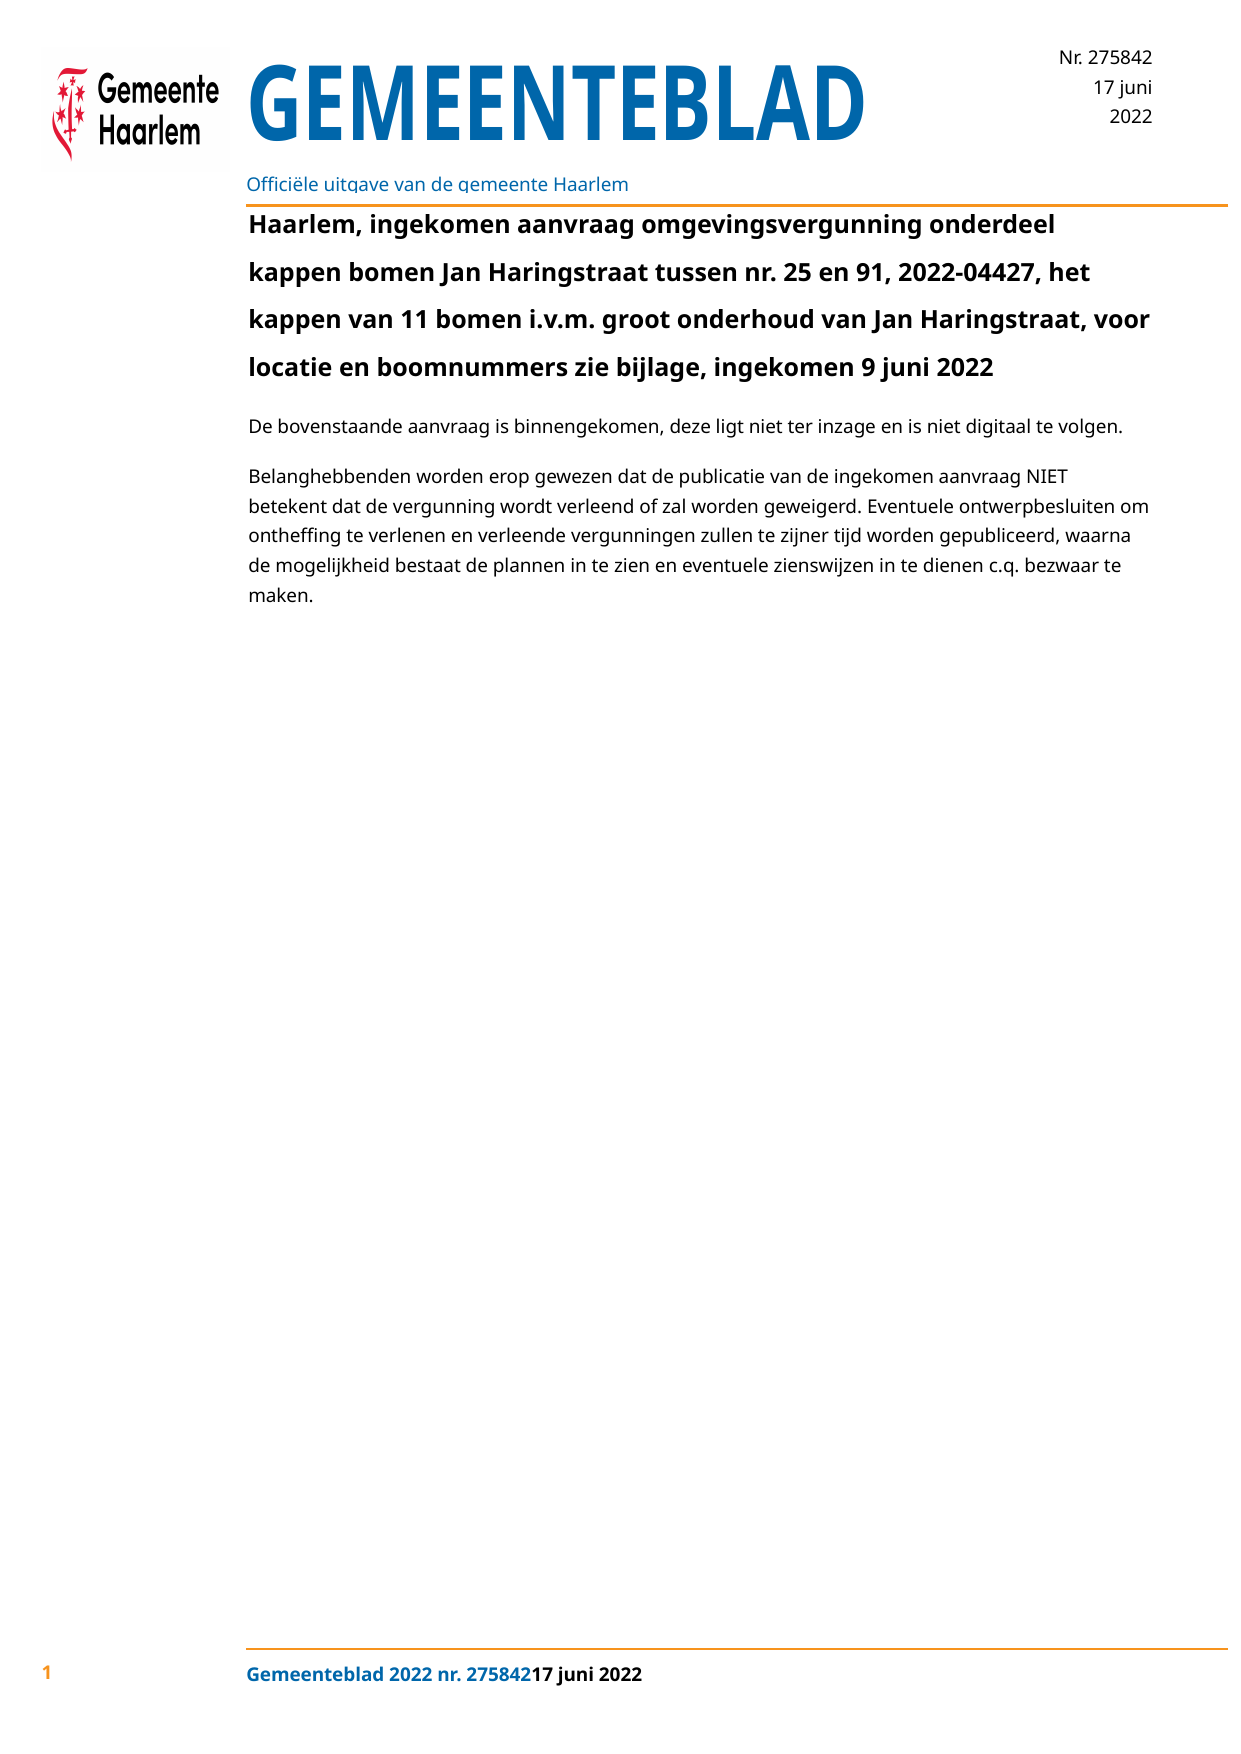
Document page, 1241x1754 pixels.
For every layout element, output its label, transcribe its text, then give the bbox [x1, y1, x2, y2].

text Haarlem, ingekomen aanvraag omgevingsvergunning onderdeel kappen bomen Jan Haringstraat tussen nr. 25 en 91, 2022-04427, het kappen van 11 bomen i.v.m. groot onderhoud van Jan Haringstraat, voor locatie en boomnummers zie bijlage, ingekomen 9 juni 2022 [248, 207, 1152, 384]
text Belanghebbenden worden erop gewezen dat de publicatie van de ingekomen aanvraag NIET betekent dat de vergunning wordt verleend of zal worden geweigerd. Eventuele ontwerpbesluiten om ontheffing te verlenen en verleende vergunningen zullen te zijner tijd worden gepubliceerd, waarna de mogelijkheid bestaat de plannen in te zien en eventuele zienswijzen in te dienen c.q. bezwaar te maken. [248, 463, 1152, 608]
text De bovenstaande aanvraag is binnengekomen, deze ligt niet ter inzage en is niet digitaal te volgen. [248, 413, 1152, 439]
picture [41, 47, 231, 172]
